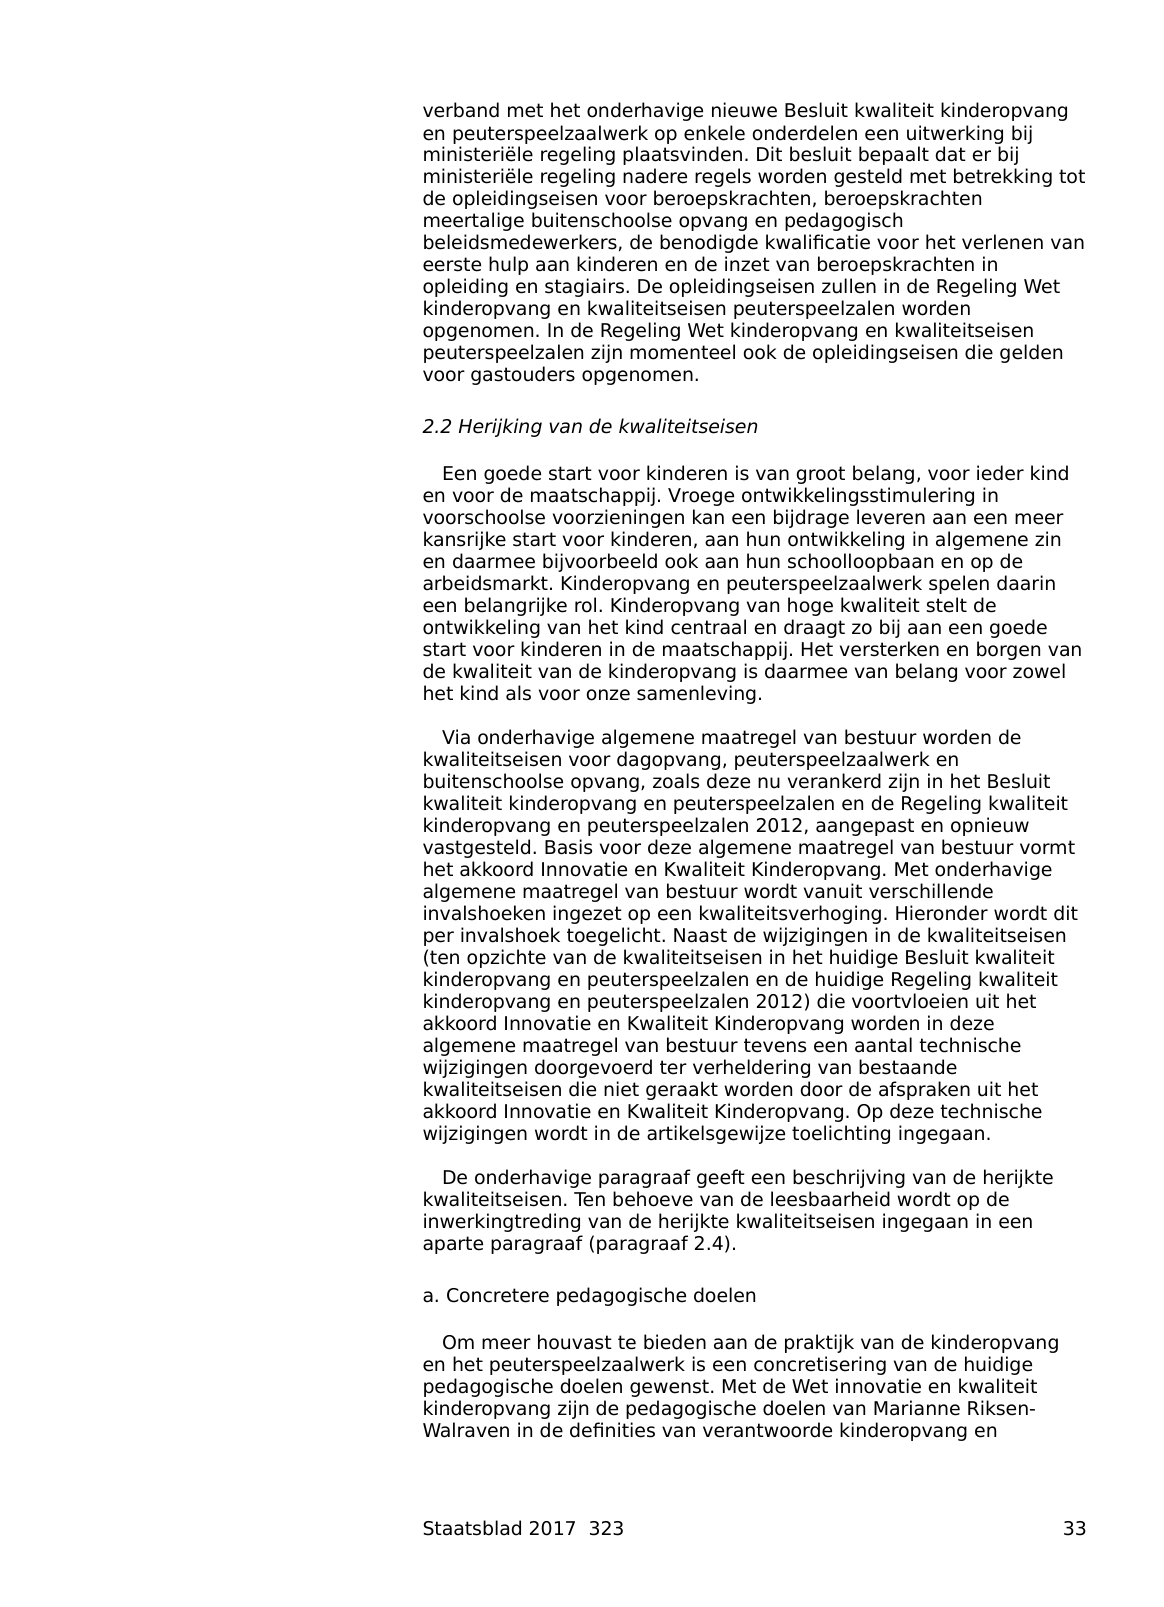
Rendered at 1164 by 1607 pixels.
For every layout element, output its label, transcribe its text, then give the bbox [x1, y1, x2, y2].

text Via onderhavige algemene maatregel van bestuur worden de kwaliteitseisen voor dagopvang, peuterspeelzaalwerk en buitenschoolse opvang, zoals deze nu verankerd zijn in het Besluit kwaliteit kinderopvang en peuterspeelzalen en de Regeling kwaliteit kinderopvang en peuterspeelzalen 2012, aangepast en opnieuw vastgesteld. Basis voor deze algemene maatregel van bestuur vormt het akkoord Innovatie en Kwaliteit Kinderopvang. Met onderhavige algemene maatregel van bestuur wordt vanuit verschillende invalshoeken ingezet op een kwaliteitsverhoging. Hieronder wordt dit per invalshoek toegelicht. Naast de wijzigingen in de kwaliteitseisen (ten opzichte van de kwaliteitseisen in het huidige Besluit kwaliteit kinderopvang en peuterspeelzalen en de huidige Regeling kwaliteit kinderopvang en peuterspeelzalen 2012) die voortvloeien uit het akkoord Innovatie en Kwaliteit Kinderopvang worden in deze algemene maatregel van bestuur tevens een aantal technische wijzigingen doorgevoerd ter verheldering van bestaande kwaliteitseisen die niet geraakt worden door de afspraken uit het akkoord Innovatie en Kwaliteit Kinderopvang. Op deze technische wijzigingen wordt in de artikelsgewijze toelichting ingegaan. [422, 727, 1087, 1145]
text Om meer houvast te bieden aan de praktijk van de kinderopvang en het peuterspeelzaalwerk is een concretisering van de huidige pedagogische doelen gewenst. Met de Wet innovatie en kwaliteit kinderopvang zijn de pedagogische doelen van Marianne Riksen-Walraven in de definities van verantwoorde kinderopvang en [422, 1332, 1087, 1442]
subtitle 2.2 Herijking van de kwaliteitseisen [422, 416, 1087, 438]
text verband met het onderhavige nieuwe Besluit kwaliteit kinderopvang en peuterspeelzaalwerk op enkele onderdelen een uitwerking bij ministeriële regeling plaatsvinden. Dit besluit bepaalt dat er bij ministeriële regeling nadere regels worden gesteld met betrekking tot de opleidingseisen voor beroepskrachten, beroepskrachten meertalige buitenschoolse opvang en pedagogisch beleidsmedewerkers, de benodigde kwalificatie voor het verlenen van eerste hulp aan kinderen en de inzet van beroepskrachten in opleiding en stagiairs. De opleidingseisen zullen in de Regeling Wet kinderopvang en kwaliteitseisen peuterspeelzalen worden opgenomen. In de Regeling Wet kinderopvang en kwaliteitseisen peuterspeelzalen zijn momenteel ook de opleidingseisen die gelden voor gastouders opgenomen. [422, 100, 1087, 386]
text Een goede start voor kinderen is van groot belang, voor ieder kind en voor de maatschappij. Vroege ontwikkelingsstimulering in voorschoolse voorzieningen kan een bijdrage leveren aan een meer kansrijke start voor kinderen, aan hun ontwikkeling in algemene zin en daarmee bijvoorbeeld ook aan hun schoolloopbaan en op de arbeidsmarkt. Kinderopvang en peuterspeelzaalwerk spelen daarin een belangrijke rol. Kinderopvang van hoge kwaliteit stelt de ontwikkeling van het kind centraal en draagt zo bij aan een goede start voor kinderen in de maatschappij. Het versterken en borgen van de kwaliteit van de kinderopvang is daarmee van belang voor zowel het kind als voor onze samenleving. [422, 463, 1087, 705]
subtitle a. Concretere pedagogische doelen [422, 1285, 1087, 1307]
text De onderhavige paragraaf geeft een beschrijving van de herijkte kwaliteitseisen. Ten behoeve van de leesbaarheid wordt op de inwerkingtreding van de herijkte kwaliteitseisen ingegaan in een aparte paragraaf (paragraaf 2.4). [422, 1167, 1087, 1255]
